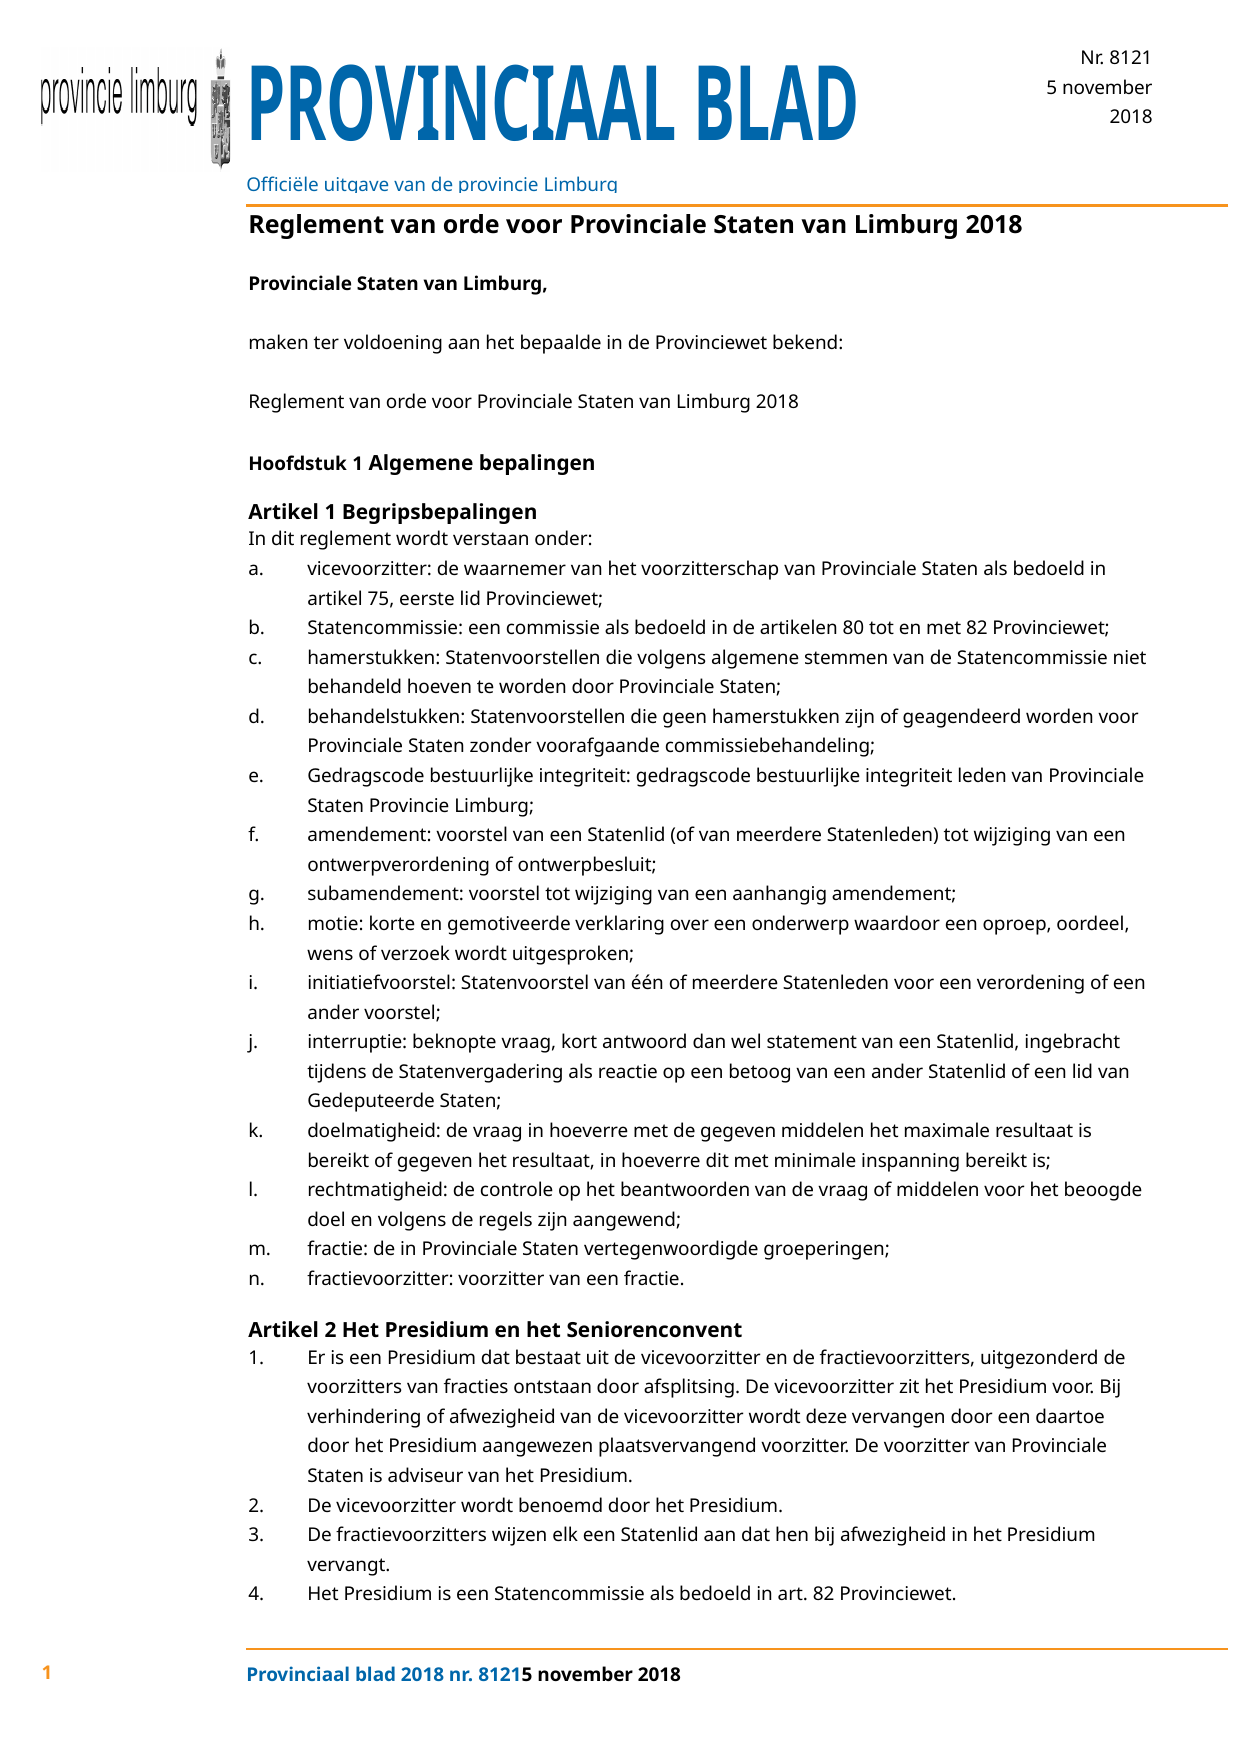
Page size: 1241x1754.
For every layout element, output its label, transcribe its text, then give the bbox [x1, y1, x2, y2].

list Statencommissie: een commissie als bedoeld in de artikelen 80 tot en met 82 Provinciewet; [248, 614, 1152, 640]
list fractie: de in Provinciale Staten vertegenwoordigde groeperingen; [248, 1236, 1152, 1261]
list initiatiefvoorstel: Statenvoorstel van één of meerdere Statenleden voor een verordening of een ander voorstel; [248, 969, 1152, 1024]
picture [41, 47, 231, 172]
list interruptie: beknopte vraag, kort antwoord dan wel statement van een Statenlid, ingebracht tijdens de Statenvergadering als reactie op een betoog van een ander Statenlid of een lid van Gedeputeerde Staten; [248, 1028, 1152, 1113]
list Er is een Presidium dat bestaat uit de vicevoorzitter en de fractievoorzitters, uitgezonderd de voorzitters van fracties ontstaan door afsplitsing. De vicevoorzitter zit het Presidium voor. Bij verhindering of afwezigheid van de vicevoorzitter wordt deze vervangen door een daartoe door het Presidium aangewezen plaatsvervangend voorzitter. De voorzitter van Provinciale Staten is adviseur van het Presidium. [248, 1344, 1152, 1488]
list motie: korte en gemotiveerde verklaring over een onderwerp waardoor een oproep, oordeel, wens of verzoek wordt uitgesproken; [248, 910, 1152, 965]
text Reglement van orde voor Provinciale Staten van Limburg 2018 [248, 389, 1152, 414]
list doelmatigheid: de vraag in hoeverre met de gegeven middelen het maximale resultaat is bereikt of gegeven het resultaat, in hoeverre dit met minimale inspanning bereikt is; [248, 1117, 1152, 1172]
list Gedragscode bestuurlijke integriteit: gedragscode bestuurlijke integriteit leden van Provinciale Staten Provincie Limburg; [248, 762, 1152, 817]
list rechtmatigheid: de controle op het beantwoorden van de vraag of middelen voor het beoogde doel en volgens de regels zijn aangewend; [248, 1176, 1152, 1232]
list Het Presidium is een Statencommissie als bedoeld in art. 82 Provinciewet. [248, 1581, 1152, 1606]
text Artikel 1 Begripsbepalingen [248, 497, 1152, 526]
list behandelstukken: Statenvoorstellen die geen hamerstukken zijn of geagendeerd worden voor Provinciale Staten zonder voorafgaande commissiebehandeling; [248, 703, 1152, 758]
list vicevoorzitter: de waarnemer van het voorzitterschap van Provinciale Staten als bedoeld in artikel 75, eerste lid Provinciewet; [248, 555, 1152, 610]
list hamerstukken: Statenvoorstellen die volgens algemene stemmen van de Statencommissie niet behandeld hoeven te worden door Provinciale Staten; [248, 644, 1152, 699]
list De vicevoorzitter wordt benoemd door het Presidium. [248, 1492, 1152, 1518]
text In dit reglement wordt verstaan onder: [248, 526, 1152, 551]
list amendement: voorstel van een Statenlid (of van meerdere Statenleden) tot wijziging van een ontwerpverordening of ontwerpbesluit; [248, 821, 1152, 877]
list fractievoorzitter: voorzitter van een fractie. [248, 1265, 1152, 1291]
text Hoofdstuk 1 Algemene bepalingen [248, 448, 1152, 476]
text Artikel 2 Het Presidium en het Seniorenconvent [248, 1316, 1152, 1344]
text Reglement van orde voor Provinciale Staten van Limburg 2018 [248, 207, 1152, 241]
list subamendement: voorstel tot wijziging van een aanhangig amendement; [248, 881, 1152, 906]
list De fractievoorzitters wijzen elk een Statenlid aan dat hen bij afwezigheid in het Presidium vervangt. [248, 1521, 1152, 1577]
text maken ter voldoening aan het bepaalde in de Provinciewet bekend: [248, 329, 1152, 355]
text Provinciale Staten van Limburg, [248, 270, 1152, 296]
